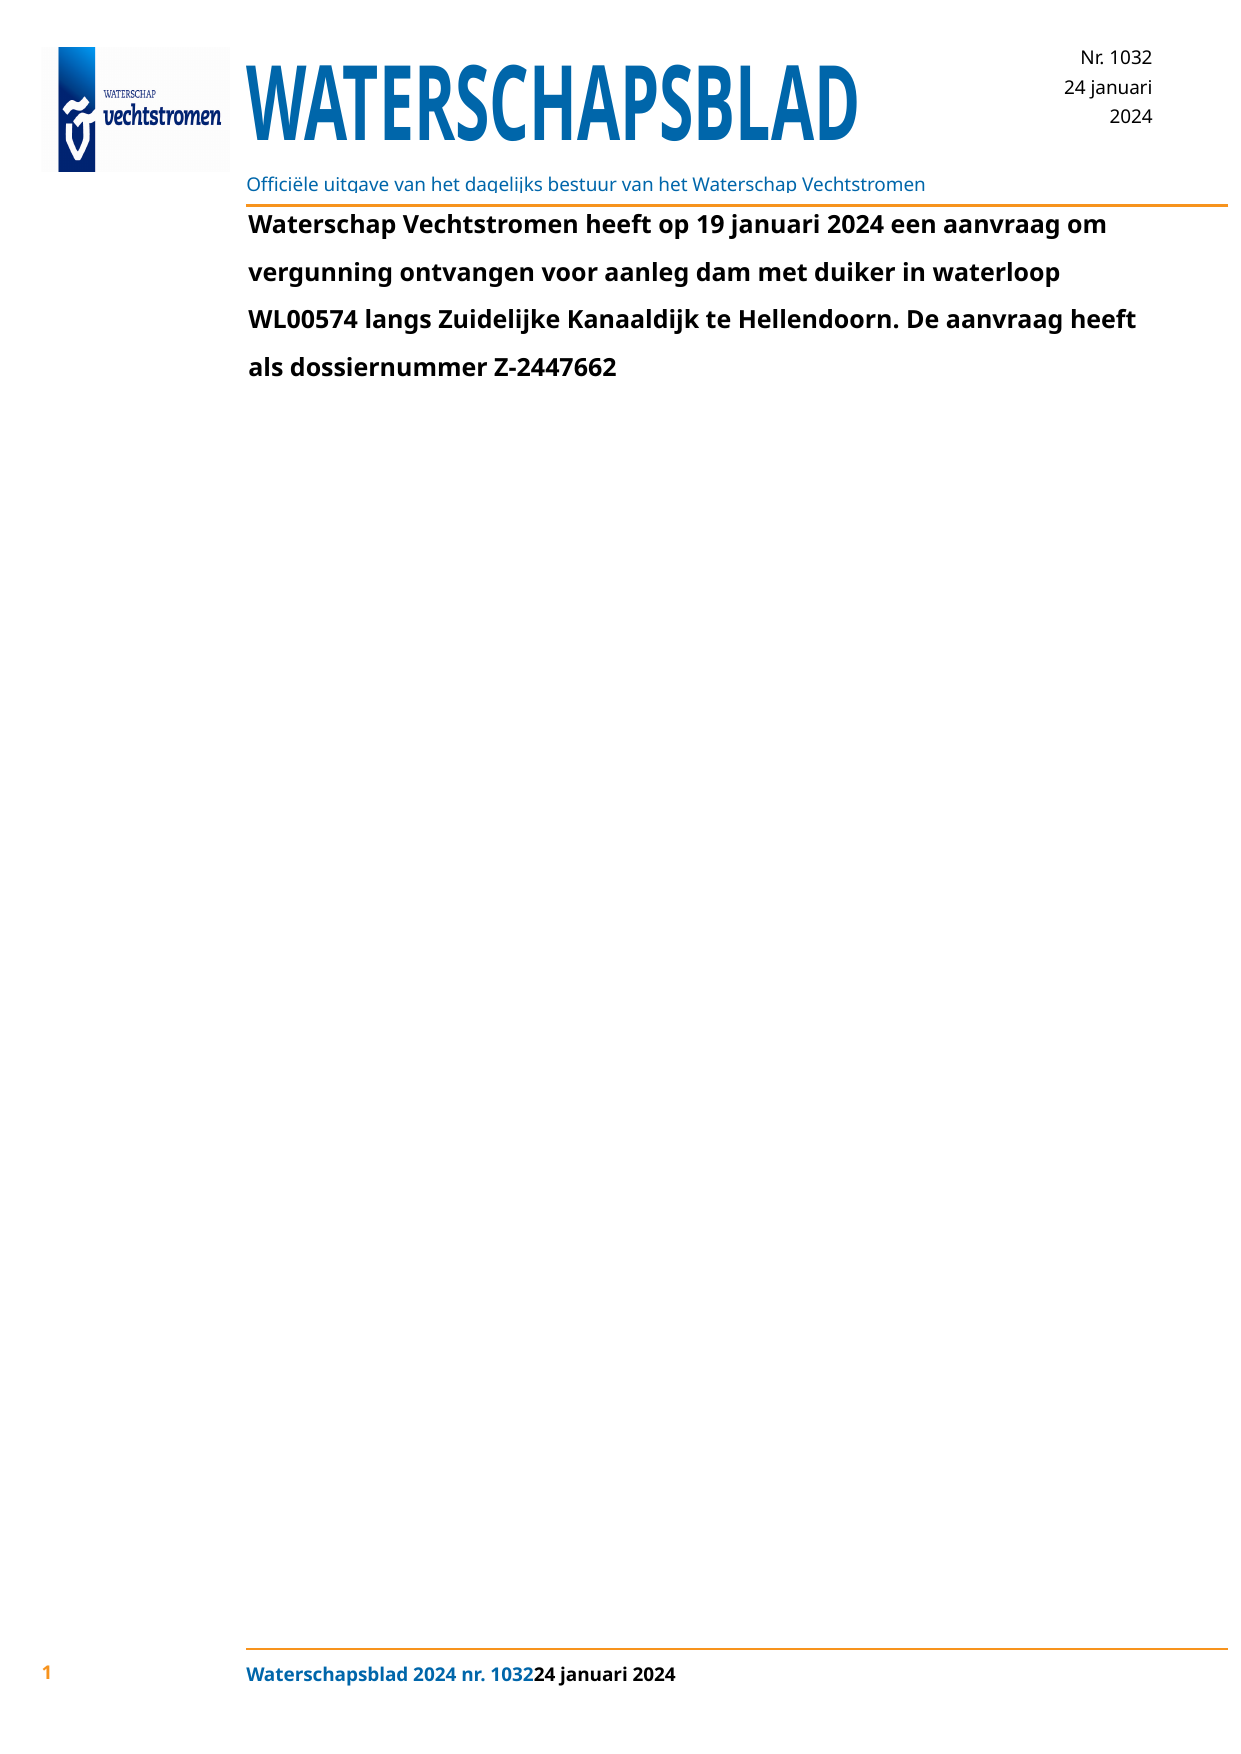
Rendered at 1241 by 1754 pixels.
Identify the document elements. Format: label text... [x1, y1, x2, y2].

picture [41, 47, 231, 172]
text Waterschap Vechtstromen heeft op 19 januari 2024 een aanvraag om vergunning ontvangen voor aanleg dam met duiker in waterloop WL00574 langs Zuidelijke Kanaaldijk te Hellendoorn. De aanvraag heeft als dossiernummer Z-2447662 [248, 207, 1152, 384]
